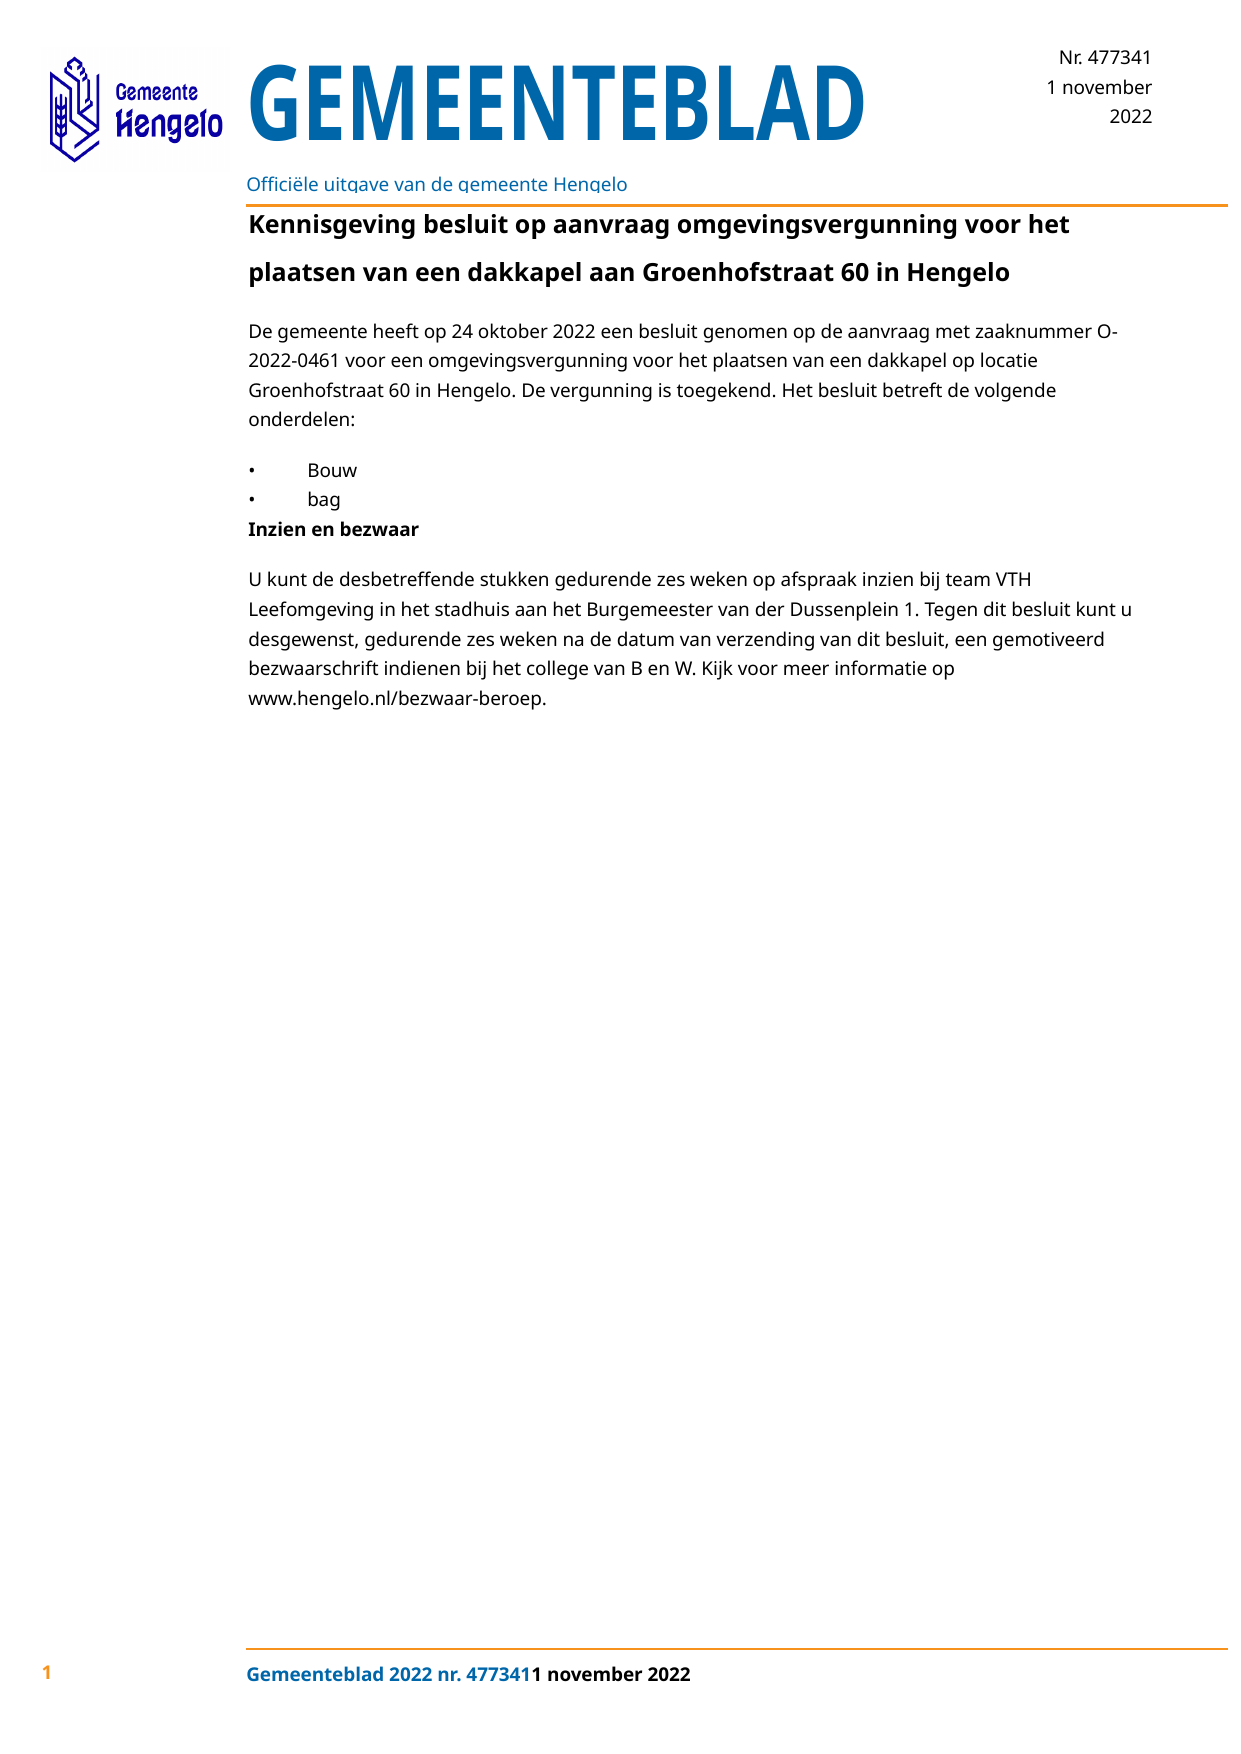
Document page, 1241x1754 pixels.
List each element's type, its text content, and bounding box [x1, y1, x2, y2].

text U kunt de desbetreffende stukken gedurende zes weken op afspraak inzien bij team VTH Leefomgeving in het stadhuis aan het Burgemeester van der Dussenplein 1. Tegen dit besluit kunt u desgewenst, gedurende zes weken na de datum van verzending van dit besluit, een gemotiveerd bezwaarschrift indienen bij het college van B en W. Kijk voor meer informatie op www.hengelo.nl/bezwaar-beroep. [248, 567, 1152, 711]
text De gemeente heeft op 24 oktober 2022 een besluit genomen op de aanvraag met zaaknummer O-2022-0461 voor een omgevingsvergunning voor het plaatsen van een dakkapel op locatie Groenhofstraat 60 in Hengelo. De vergunning is toegekend. Het besluit betreft de volgende onderdelen: [248, 318, 1152, 432]
list bag [248, 487, 1152, 512]
text Inzien en bezwaar [248, 516, 1152, 542]
text Kennisgeving besluit op aanvraag omgevingsvergunning voor het plaatsen van een dakkapel aan Groenhofstraat 60 in Hengelo [248, 207, 1152, 288]
list Bouw [248, 457, 1152, 483]
picture [41, 47, 231, 172]
